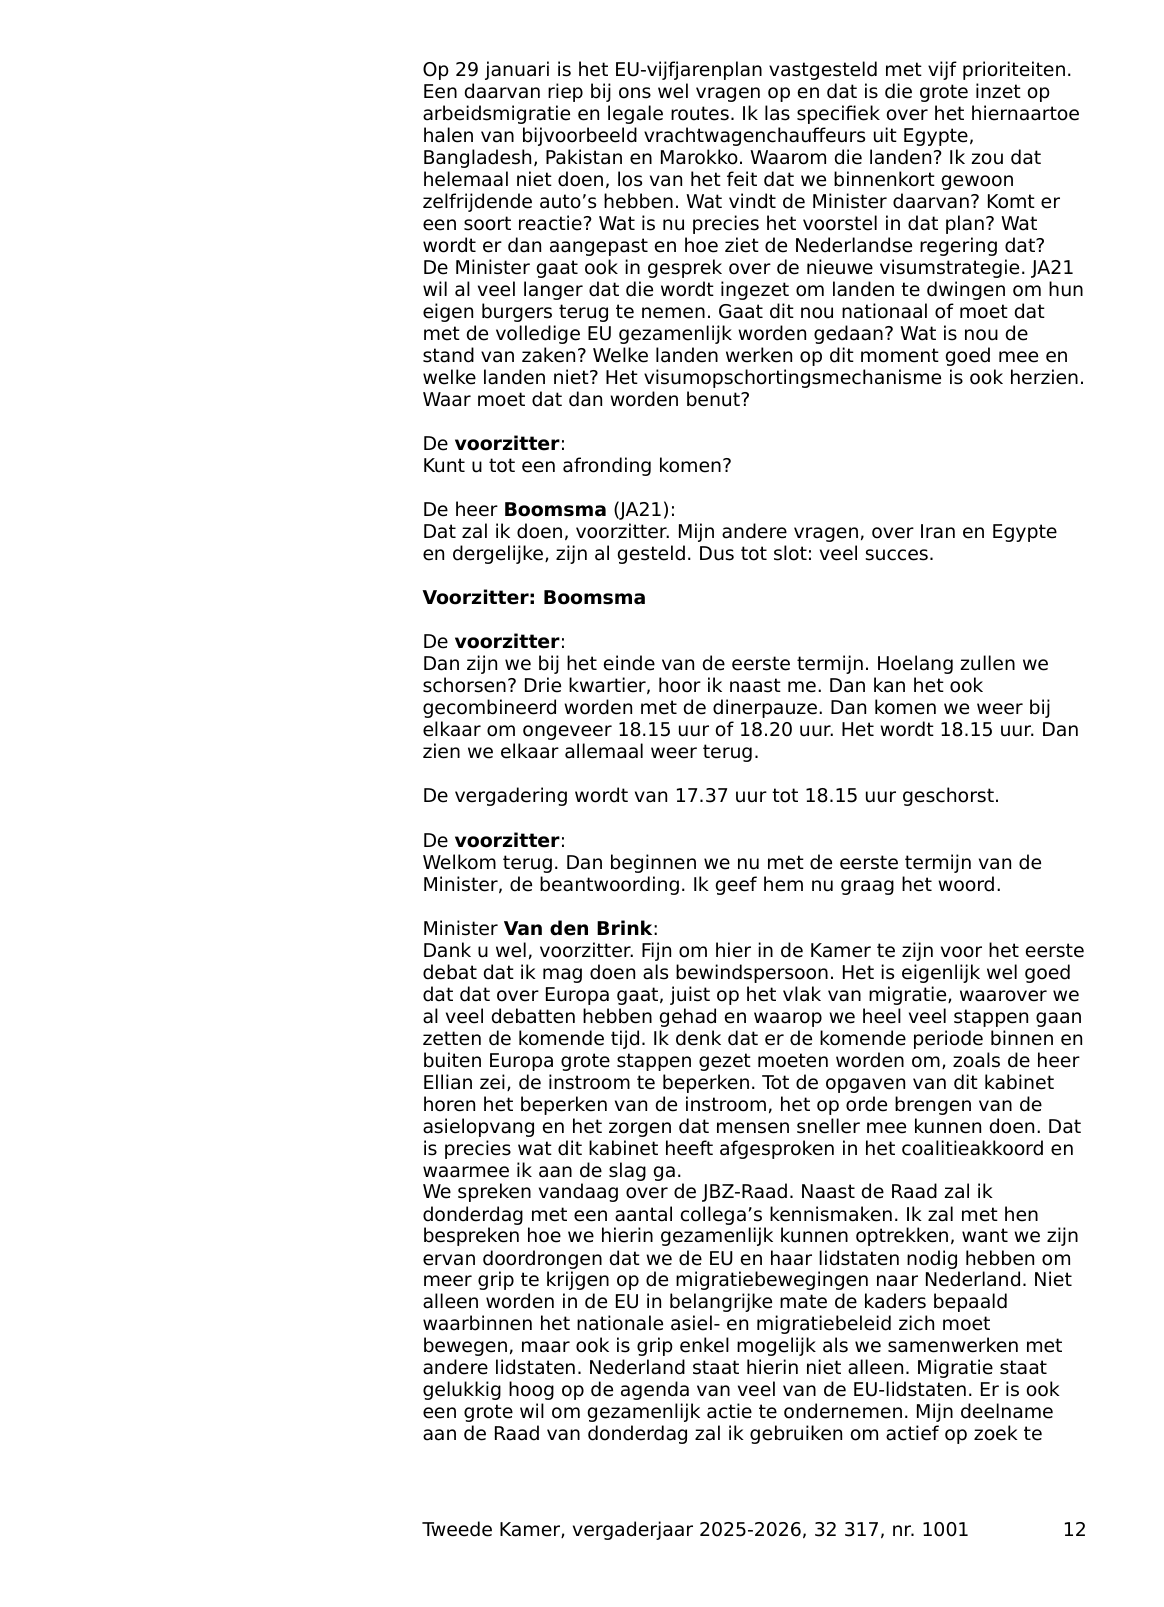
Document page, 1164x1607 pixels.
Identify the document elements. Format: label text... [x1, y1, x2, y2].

text Kunt u tot een afronding komen? [422, 455, 1087, 477]
text Dat zal ik doen, voorzitter. Mijn andere vragen, over Iran en Egypte en dergelijke, zijn al gesteld. Dus tot slot: veel succes. [422, 521, 1087, 565]
text De vergadering wordt van 17.37 uur tot 18.15 uur geschorst. [422, 785, 1087, 807]
text De voorzitter: [422, 829, 1087, 852]
text De Minister gaat ook in gesprek over de nieuwe visumstrategie. JA21 wil al veel langer dat die wordt ingezet om landen te dwingen om hun eigen burgers terug te nemen. Gaat dit nou nationaal of moet dat met de volledige EU gezamenlijk worden gedaan? Wat is nou de stand van zaken? Welke landen werken op dit moment goed mee en welke landen niet? Het visumopschortingsmechanisme is ook herzien. Waar moet dat dan worden benut? [422, 257, 1087, 411]
text Welkom terug. Dan beginnen we nu met de eerste termijn van de Minister, de beantwoording. Ik geef hem nu graag het woord. [422, 852, 1087, 896]
text Minister Van den Brink: [422, 918, 1087, 940]
text We spreken vandaag over de JBZ-Raad. Naast de Raad zal ik donderdag met een aantal collega’s kennismaken. Ik zal met hen bespreken hoe we hierin gezamenlijk kunnen optrekken, want we zijn ervan doordrongen dat we de EU en haar lidstaten nodig hebben om meer grip te krijgen op de migratiebewegingen naar Nederland. Niet alleen worden in de EU in belangrijke mate de kaders bepaald waarbinnen het nationale asiel- en migratiebeleid zich moet bewegen, maar ook is grip enkel mogelijk als we samenwerken met andere lidstaten. Nederland staat hierin niet alleen. Migratie staat gelukkig hoog op de agenda van veel van de EU-lidstaten. Er is ook een grote wil om gezamenlijk actie te ondernemen. Mijn deelname aan de Raad van donderdag zal ik gebruiken om actief op zoek te [422, 1181, 1087, 1445]
text Dank u wel, voorzitter. Fijn om hier in de Kamer te zijn voor het eerste debat dat ik mag doen als bewindspersoon. Het is eigenlijk wel goed dat dat over Europa gaat, juist op het vlak van migratie, waarover we al veel debatten hebben gehad en waarop we heel veel stappen gaan zetten de komende tijd. Ik denk dat er de komende periode binnen en buiten Europa grote stappen gezet moeten worden om, zoals de heer Ellian zei, de instroom te beperken. Tot de opgaven van dit kabinet horen het beperken van de instroom, het op orde brengen van de asielopvang en het zorgen dat mensen sneller mee kunnen doen. Dat is precies wat dit kabinet heeft afgesproken in het coalitieakkoord en waarmee ik aan de slag ga. [422, 940, 1087, 1181]
text De voorzitter: [422, 433, 1087, 455]
text De heer Boomsma (JA21): [422, 499, 1087, 521]
subtitle Voorzitter: Boomsma [422, 587, 1087, 609]
text De voorzitter: [422, 631, 1087, 653]
text Op 29 januari is het EU-vijfjarenplan vastgesteld met vijf prioriteiten. Een daarvan riep bij ons wel vragen op en dat is die grote inzet op arbeidsmigratie en legale routes. Ik las specifiek over het hiernaartoe halen van bijvoorbeeld vrachtwagenchauffeurs uit Egypte, Bangladesh, Pakistan en Marokko. Waarom die landen? Ik zou dat helemaal niet doen, los van het feit dat we binnenkort gewoon zelfrijdende auto’s hebben. Wat vindt de Minister daarvan? Komt er een soort reactie? Wat is nu precies het voorstel in dat plan? Wat wordt er dan aangepast en hoe ziet de Nederlandse regering dat? [422, 59, 1087, 257]
text Dan zijn we bij het einde van de eerste termijn. Hoelang zullen we schorsen? Drie kwartier, hoor ik naast me. Dan kan het ook gecombineerd worden met de dinerpauze. Dan komen we weer bij elkaar om ongeveer 18.15 uur of 18.20 uur. Het wordt 18.15 uur. Dan zien we elkaar allemaal weer terug. [422, 653, 1087, 763]
